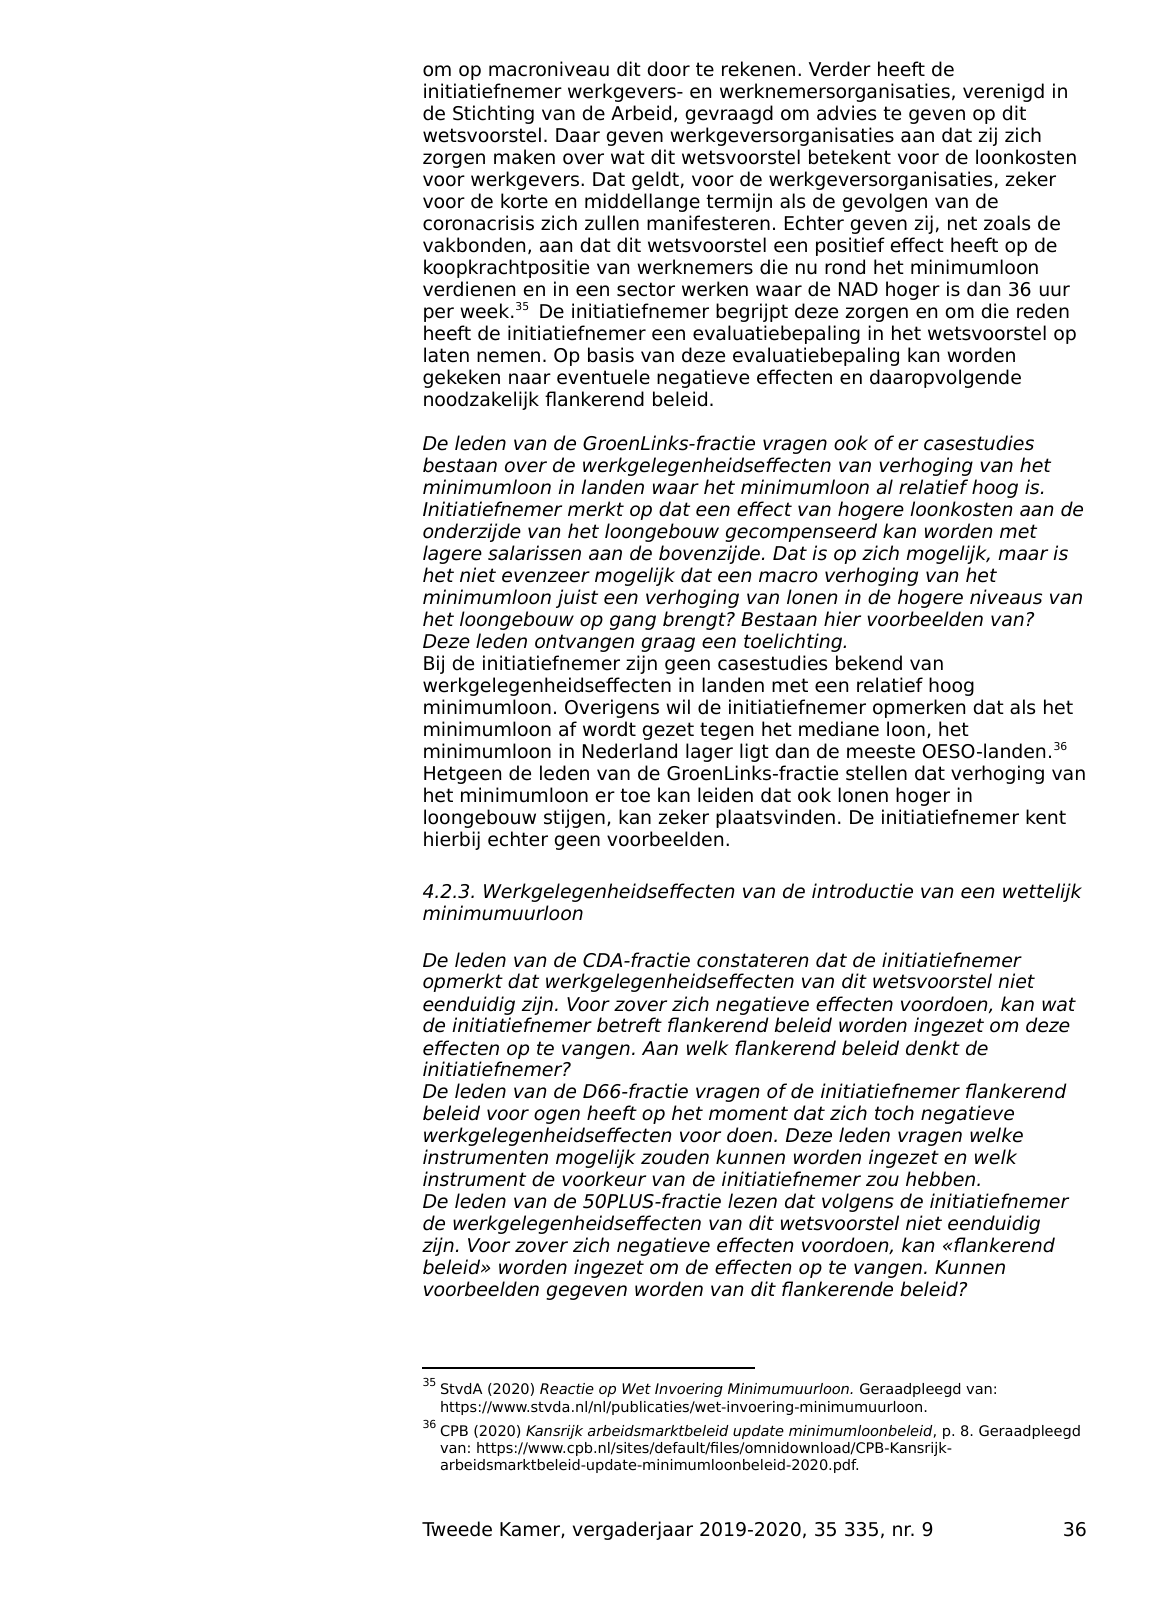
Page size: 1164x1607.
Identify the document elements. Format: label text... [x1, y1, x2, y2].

subtitle 4.2.3. Werkgelegenheidseffecten van de introductie van een wettelijk minimumuurloon [422, 881, 1087, 924]
text De leden van de GroenLinks-fractie vragen ook of er casestudies bestaan over de werkgelegenheidseffecten van verhoging van het minimumloon in landen waar het minimumloon al relatief hoog is. Initiatiefnemer merkt op dat een effect van hogere loonkosten aan de onderzijde van het loongebouw gecompenseerd kan worden met lagere salarissen aan de bovenzijde. Dat is op zich mogelijk, maar is het niet evenzeer mogelijk dat een macro verhoging van het minimumloon juist een verhoging van lonen in de hogere niveaus van het loongebouw op gang brengt? Bestaan hier voorbeelden van? Deze leden ontvangen graag een toelichting. [422, 433, 1087, 653]
text CPB (2020) Kansrijk arbeidsmarktbeleid update minimumloonbeleid, p. 8. Geraadpleegd van: https://www.cpb.nl/sites/default/files/omnidownload/CPB-Kansrijk-arbeidsmarktbeleid-update-minimumloonbeleid-2020.pdf. [422, 1418, 1087, 1474]
text StvdA (2020) Reactie op Wet Invoering Minimumuurloon. Geraadpleegd van: https://www.stvda.nl/nl/publicaties/wet-invoering-minimumuurloon. [422, 1377, 1087, 1416]
text De leden van de CDA-fractie constateren dat de initiatiefnemer opmerkt dat werkgelegenheidseffecten van dit wetsvoorstel niet eenduidig zijn. Voor zover zich negatieve effecten voordoen, kan wat de initiatiefnemer betreft flankerend beleid worden ingezet om deze effecten op te vangen. Aan welk flankerend beleid denkt de initiatiefnemer? [422, 949, 1087, 1081]
text De leden van de 50PLUS-fractie lezen dat volgens de initiatiefnemer de werkgelegenheidseffecten van dit wetsvoorstel niet eenduidig zijn. Voor zover zich negatieve effecten voordoen, kan «flankerend beleid» worden ingezet om de effecten op te vangen. Kunnen voorbeelden gegeven worden van dit flankerende beleid? [422, 1191, 1087, 1301]
text De leden van de D66-fractie vragen of de initiatiefnemer flankerend beleid voor ogen heeft op het moment dat zich toch negatieve werkgelegenheidseffecten voor doen. Deze leden vragen welke instrumenten mogelijk zouden kunnen worden ingezet en welk instrument de voorkeur van de initiatiefnemer zou hebben. [422, 1081, 1087, 1191]
text om op macroniveau dit door te rekenen. Verder heeft de initiatiefnemer werkgevers- en werknemersorganisaties, verenigd in de Stichting van de Arbeid, gevraagd om advies te geven op dit wetsvoorstel. Daar geven werkgeversorganisaties aan dat zij zich zorgen maken over wat dit wetsvoorstel betekent voor de loonkosten voor werkgevers. Dat geldt, voor de werkgeversorganisaties, zeker voor de korte en middellange termijn als de gevolgen van de coronacrisis zich zullen manifesteren. Echter geven zij, net zoals de vakbonden, aan dat dit wetsvoorstel een positief effect heeft op de koopkrachtpositie van werknemers die nu rond het minimumloon verdienen en in een sector werken waar de NAD hoger is dan 36 uur per week. De initiatiefnemer begrijpt deze zorgen en om die reden heeft de initiatiefnemer een evaluatiebepaling in het wetsvoorstel op laten nemen. Op basis van deze evaluatiebepaling kan worden gekeken naar eventuele negatieve effecten en daaropvolgende noodzakelijk flankerend beleid. [422, 59, 1087, 411]
text Bij de initiatiefnemer zijn geen casestudies bekend van werkgelegenheidseffecten in landen met een relatief hoog minimumloon. Overigens wil de initiatiefnemer opmerken dat als het minimumloon af wordt gezet tegen het mediane loon, het minimumloon in Nederland lager ligt dan de meeste OESO-landen. Hetgeen de leden van de GroenLinks-fractie stellen dat verhoging van het minimumloon er toe kan leiden dat ook lonen hoger in loongebouw stijgen, kan zeker plaatsvinden. De initiatiefnemer kent hierbij echter geen voorbeelden. [422, 653, 1087, 851]
